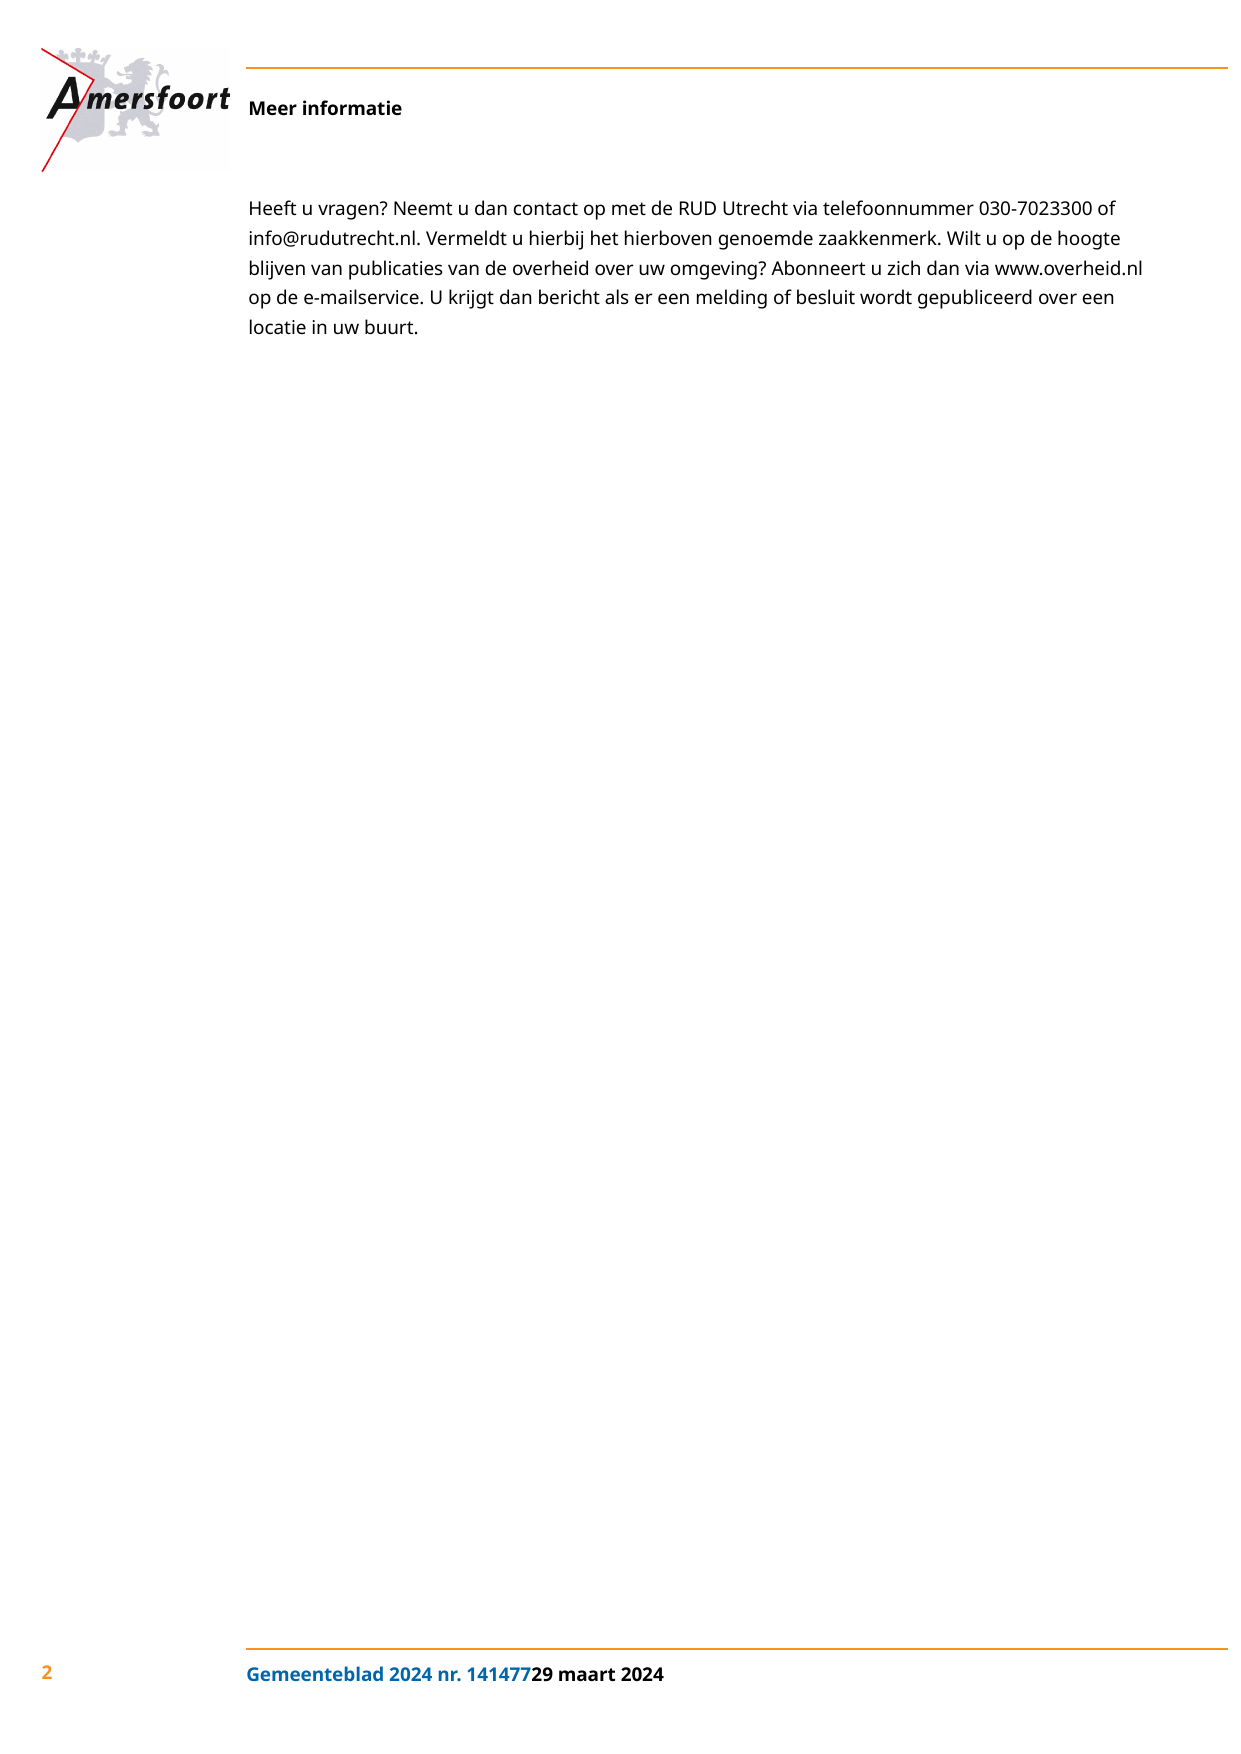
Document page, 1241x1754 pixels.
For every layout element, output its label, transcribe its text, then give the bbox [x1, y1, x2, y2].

text Heeft u vragen? Neemt u dan contact op met de RUD Utrecht via telefoonnummer 030-7023300 of info@rudutrecht.nl. Vermeldt u hierbij het hierboven genoemde zaakkenmerk. Wilt u op de hoogte blijven van publicaties van de overheid over uw omgeving? Abonneert u zich dan via www.overheid.nl op de e-mailservice. U krijgt dan bericht als er een melding of besluit wordt gepubliceerd over een locatie in uw buurt. [248, 196, 1152, 340]
picture [41, 47, 231, 172]
text Meer informatie [248, 95, 1152, 121]
